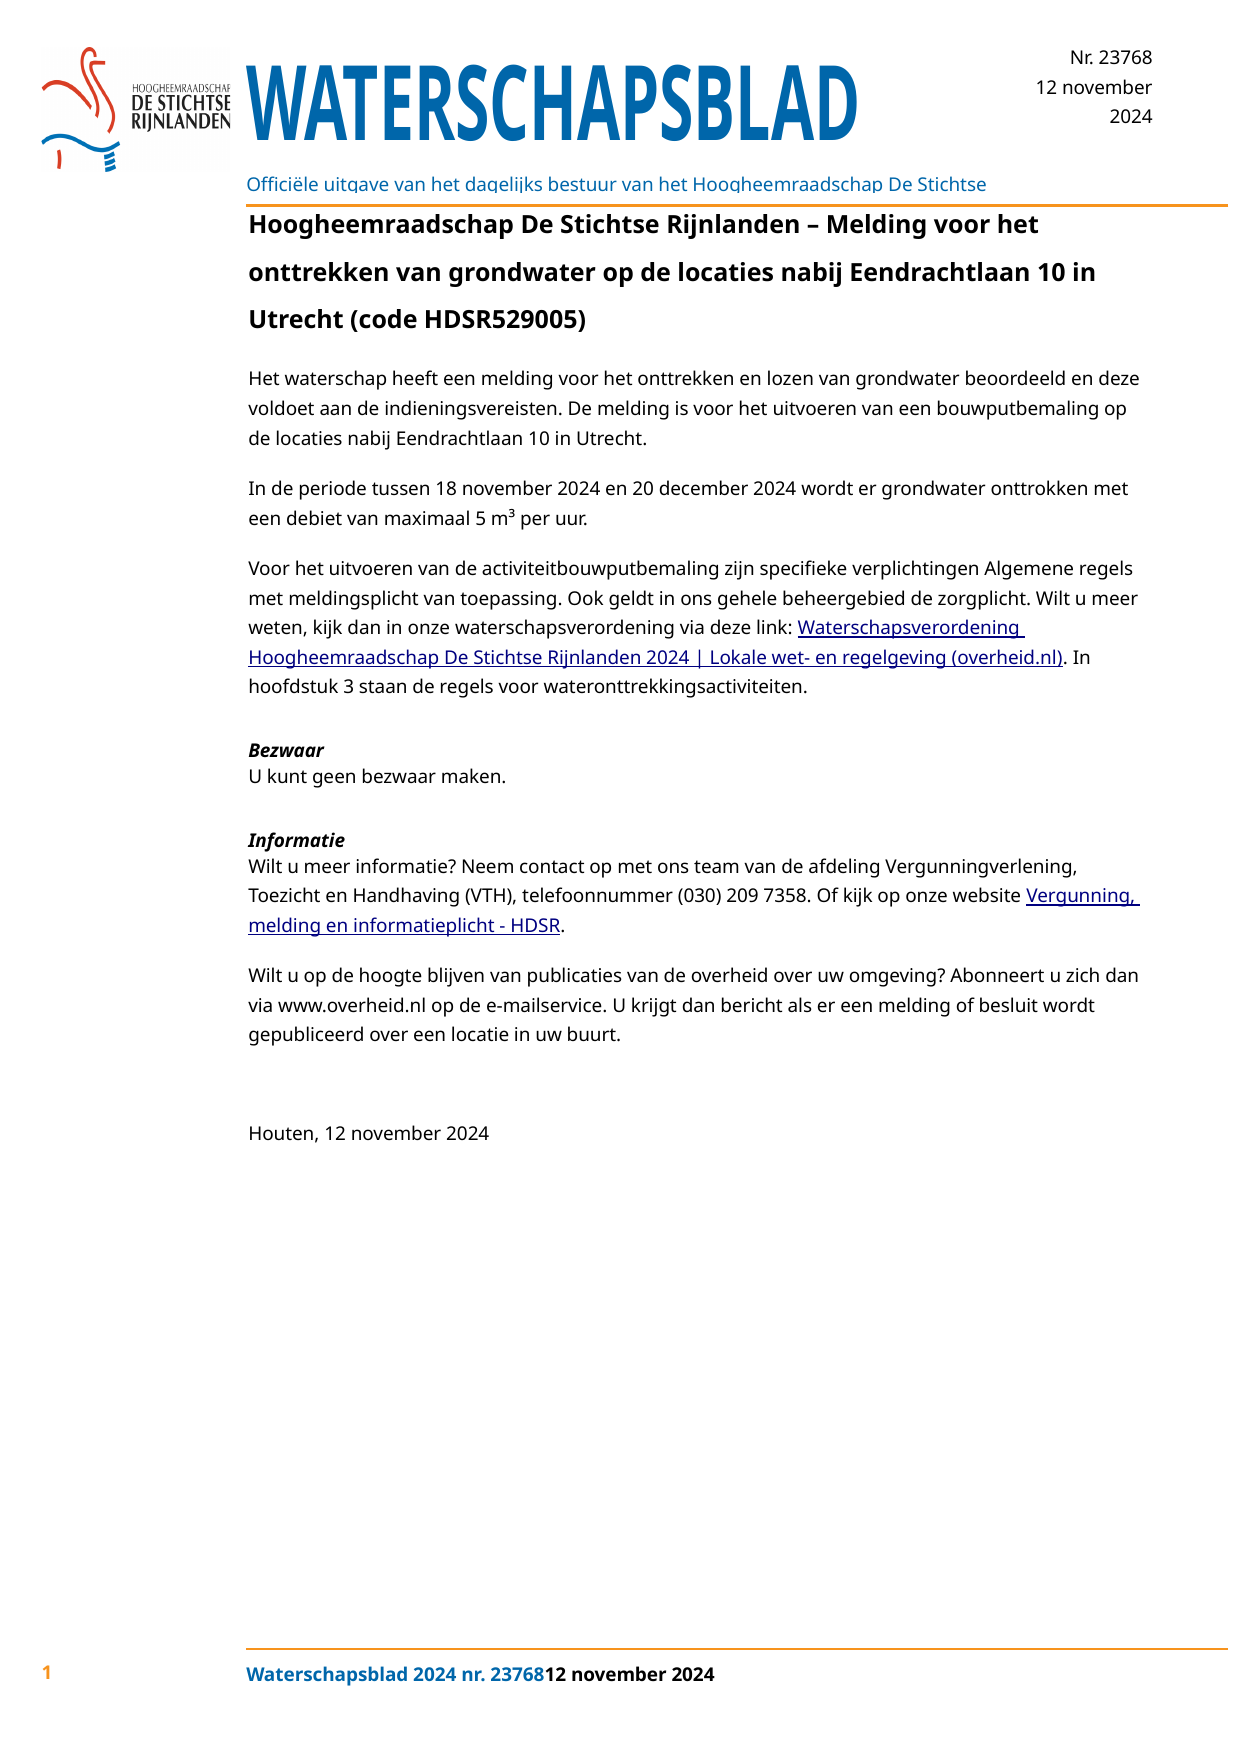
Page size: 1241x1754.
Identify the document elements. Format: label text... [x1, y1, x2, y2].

text Houten, 12 november 2024 [248, 1120, 1152, 1146]
picture [41, 47, 231, 172]
text In de periode tussen 18 november 2024 en 20 december 2024 wordt er grondwater onttrokken met een debiet van maximaal 5 m³ per uur. [248, 475, 1152, 530]
text Informatie [248, 827, 1152, 853]
text Wilt u meer informatie? Neem contact op met ons team van de afdeling Vergunningverlening, Toezicht en Handhaving (VTH), telefoonnummer (030) 209 7358. Of kijk op onze website Vergunning, melding en informatieplicht - HDSR. [248, 853, 1152, 938]
text Bezwaar [248, 737, 1152, 763]
text Wilt u op de hoogte blijven van publicaties van de overheid over uw omgeving? Abonneert u zich dan via www.overheid.nl op de e-mailservice. U krijgt dan bericht als er een melding of besluit wordt gepubliceerd over een locatie in uw buurt. [248, 962, 1152, 1047]
text Het waterschap heeft een melding voor het onttrekken en lozen van grondwater beoordeeld en deze voldoet aan de indieningsvereisten. De melding is voor het uitvoeren van een bouwputbemaling op de locaties nabij Eendrachtlaan 10 in Utrecht. [248, 366, 1152, 450]
text Voor het uitvoeren van de activiteitbouwputbemaling zijn specifieke verplichtingen Algemene regels met meldingsplicht van toepassing. Ook geldt in ons gehele beheergebied de zorgplicht. Wilt u meer weten, kijk dan in onze waterschapsverordening via deze link: Waterschapsverordening Hoogheemraadschap De Stichtse Rijnlanden 2024 | Lokale wet- en regelgeving (overheid.nl). In hoofdstuk 3 staan de regels voor wateronttrekkingsactiviteiten. [248, 555, 1152, 699]
text Hoogheemraadschap De Stichtse Rijnlanden – Melding voor het onttrekken van grondwater op de locaties nabij Eendrachtlaan 10 in Utrecht (code HDSR529005) [248, 207, 1152, 336]
text U kunt geen bezwaar maken. [248, 763, 1152, 789]
